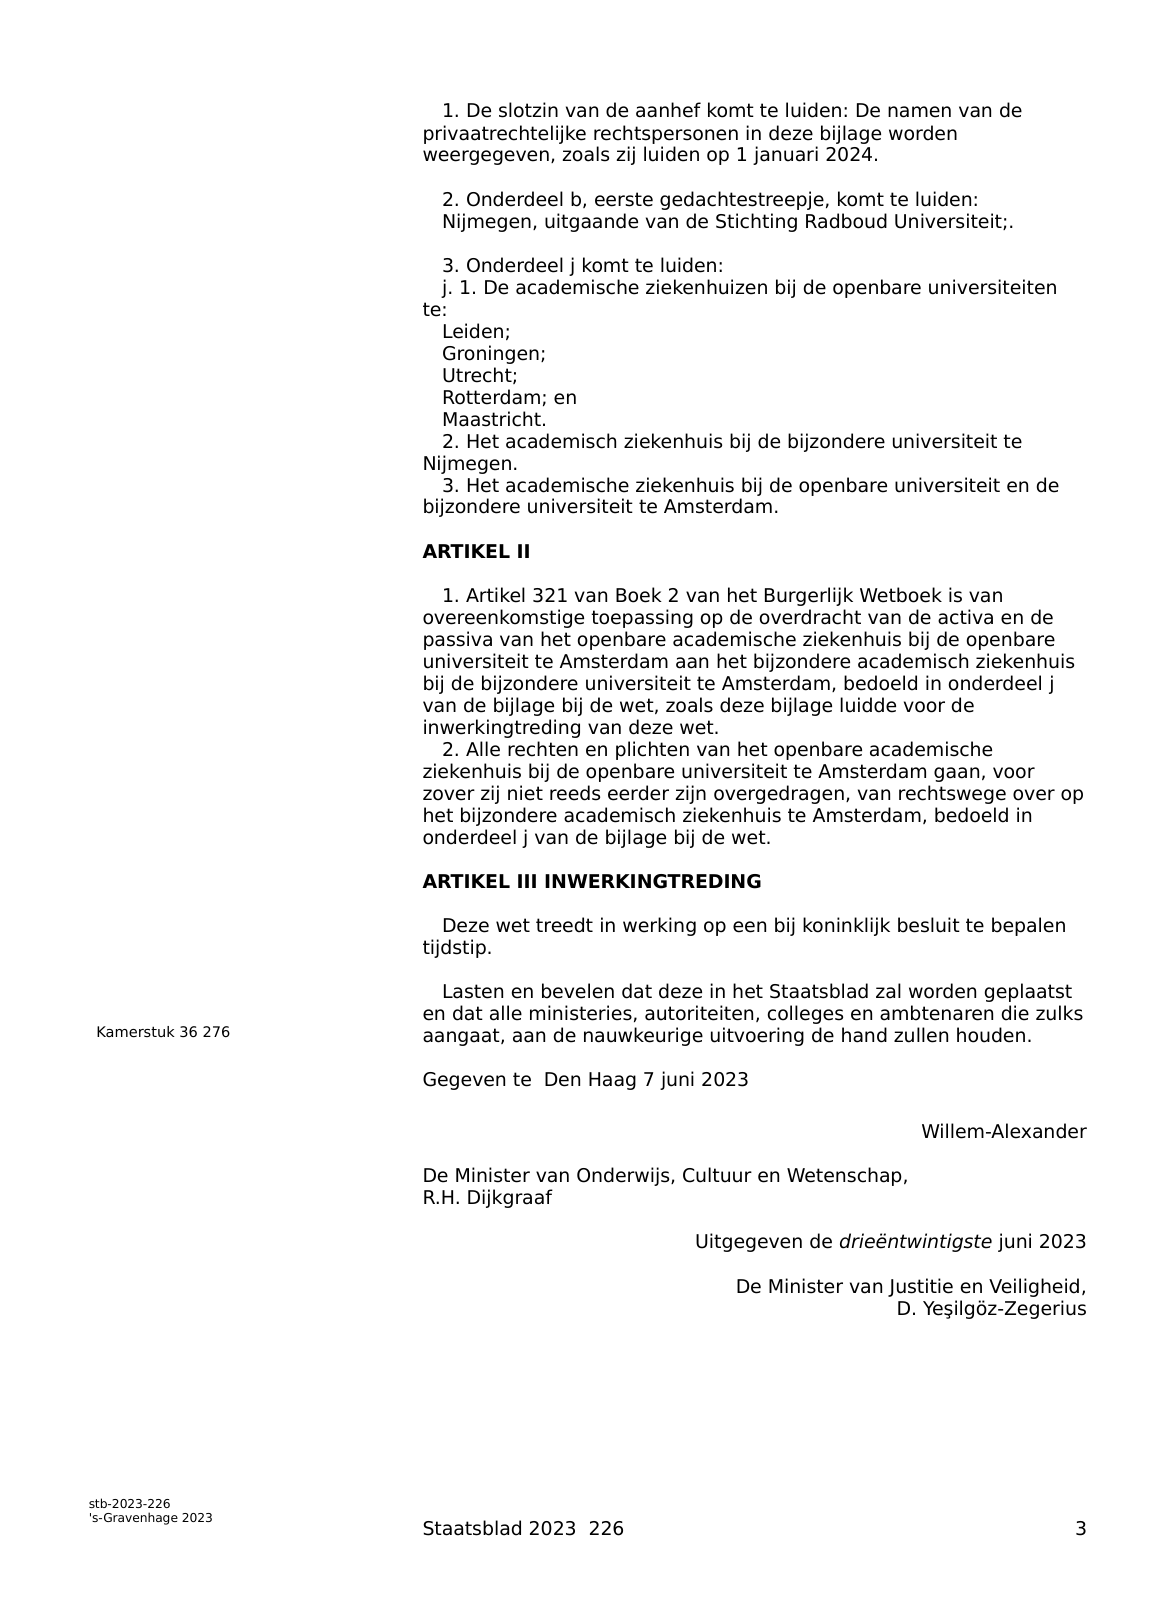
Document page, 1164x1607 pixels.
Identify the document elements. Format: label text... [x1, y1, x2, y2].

text 1. De slotzin van de aanhef komt te luiden: De namen van de privaatrechtelijke rechtspersonen in deze bijlage worden weergegeven, zoals zij luiden op 1 januari 2024. [422, 100, 1087, 166]
text Nijmegen, uitgaande van de Stichting Radboud Universiteit;. [422, 211, 1087, 232]
text De Minister van Justitie en Veiligheid, D. Yeşilgöz-Zegerius [422, 1276, 1087, 1319]
text 2. Onderdeel b, eerste gedachtestreepje, komt te luiden: [422, 188, 1087, 211]
text stb-2023-226 [88, 1497, 323, 1511]
text Kamerstuk 36 276 [77, 1024, 396, 1041]
text 3. Het academische ziekenhuis bij de openbare universiteit en de bijzondere universiteit te Amsterdam. [422, 474, 1087, 518]
text Deze wet treedt in werking op een bij koninklijk besluit te bepalen tijdstip. [422, 915, 1087, 959]
text Lasten en bevelen dat deze in het Staatsblad zal worden geplaatst en dat alle ministeries, autoriteiten, colleges en ambtenaren die zulks aangaat, aan de nauwkeurige uitvoering de hand zullen houden. [422, 981, 1087, 1047]
text 2. Het academisch ziekenhuis bij de bijzondere universiteit te Nijmegen. [422, 431, 1087, 474]
text Willem-Alexander [422, 1121, 1087, 1143]
text 's-Gravenhage 2023 [88, 1511, 323, 1525]
text Leiden; [422, 321, 1087, 343]
text 3. Onderdeel j komt te luiden: [422, 255, 1087, 277]
text 2. Alle rechten en plichten van het openbare academische ziekenhuis bij de openbare universiteit te Amsterdam gaan, voor zover zij niet reeds eerder zijn overgedragen, van rechtswege over op het bijzondere academisch ziekenhuis te Amsterdam, bedoeld in onderdeel j van de bijlage bij de wet. [422, 739, 1087, 848]
text Uitgegeven de drieëntwintigste juni 2023 [422, 1231, 1087, 1253]
text 1. Artikel 321 van Boek 2 van het Burgerlijk Wetboek is van overeenkomstige toepassing op de overdracht van de activa en de passiva van het openbare academische ziekenhuis bij de openbare universiteit te Amsterdam aan het bijzondere academisch ziekenhuis bij de bijzondere universiteit te Amsterdam, bedoeld in onderdeel j van de bijlage bij de wet, zoals deze bijlage luidde voor de inwerkingtreding van deze wet. [422, 585, 1087, 739]
text j. 1. De academische ziekenhuizen bij de openbare universiteiten te: [422, 277, 1087, 321]
text Groningen; [422, 343, 1087, 364]
subtitle ARTIKEL II [422, 541, 1087, 563]
text De Minister van Onderwijs, Cultuur en Wetenschap, R.H. Dijkgraaf [422, 1165, 1087, 1209]
text Maastricht. [422, 408, 1087, 431]
text Utrecht; [422, 364, 1087, 387]
text Rotterdam; en [422, 387, 1087, 408]
subtitle ARTIKEL III INWERKINGTREDING [422, 871, 1087, 893]
text Gegeven te Den Haag 7 juni 2023 [422, 1069, 1087, 1091]
